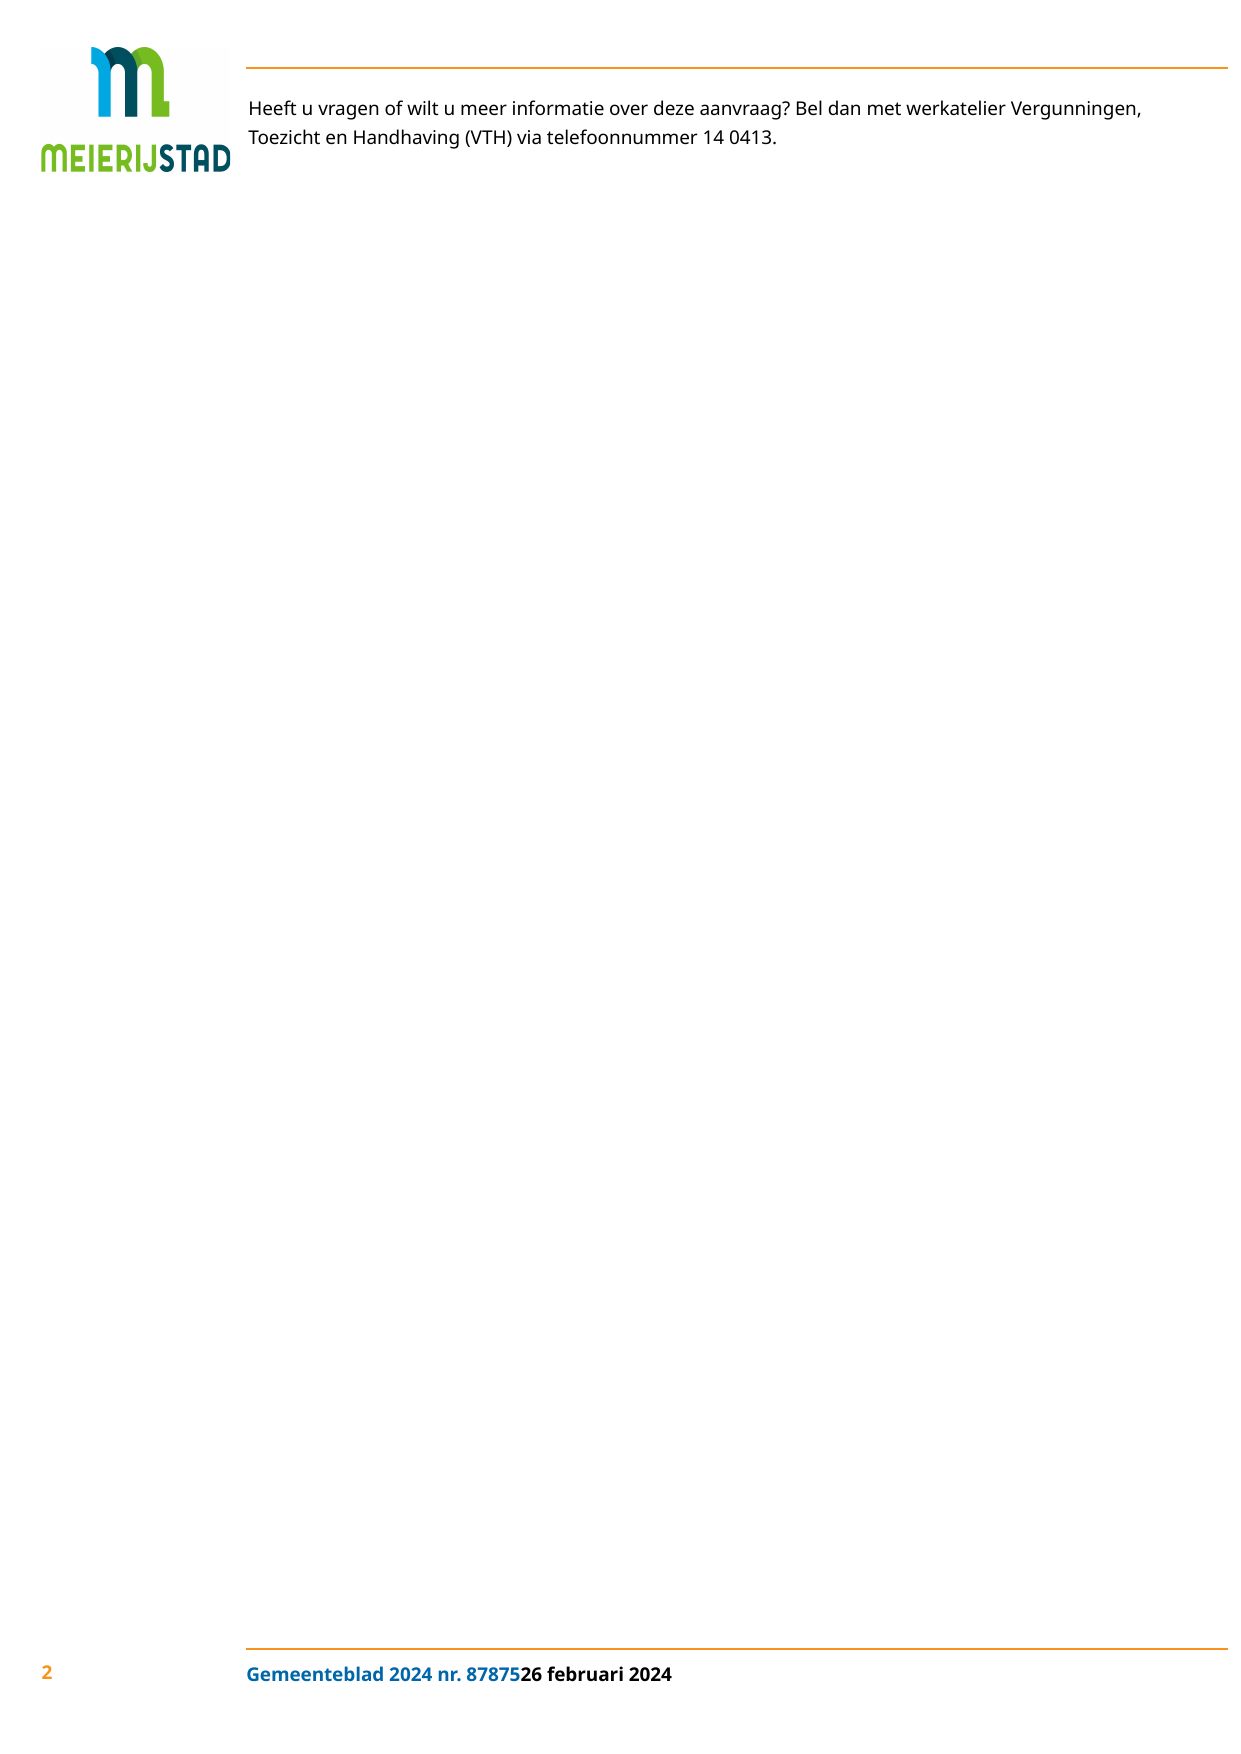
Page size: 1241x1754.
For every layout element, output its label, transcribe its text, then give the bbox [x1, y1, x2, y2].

picture [41, 47, 231, 172]
text Heeft u vragen of wilt u meer informatie over deze aanvraag? Bel dan met werkatelier Vergunningen, Toezicht en Handhaving (VTH) via telefoonnummer 14 0413. [248, 95, 1152, 150]
